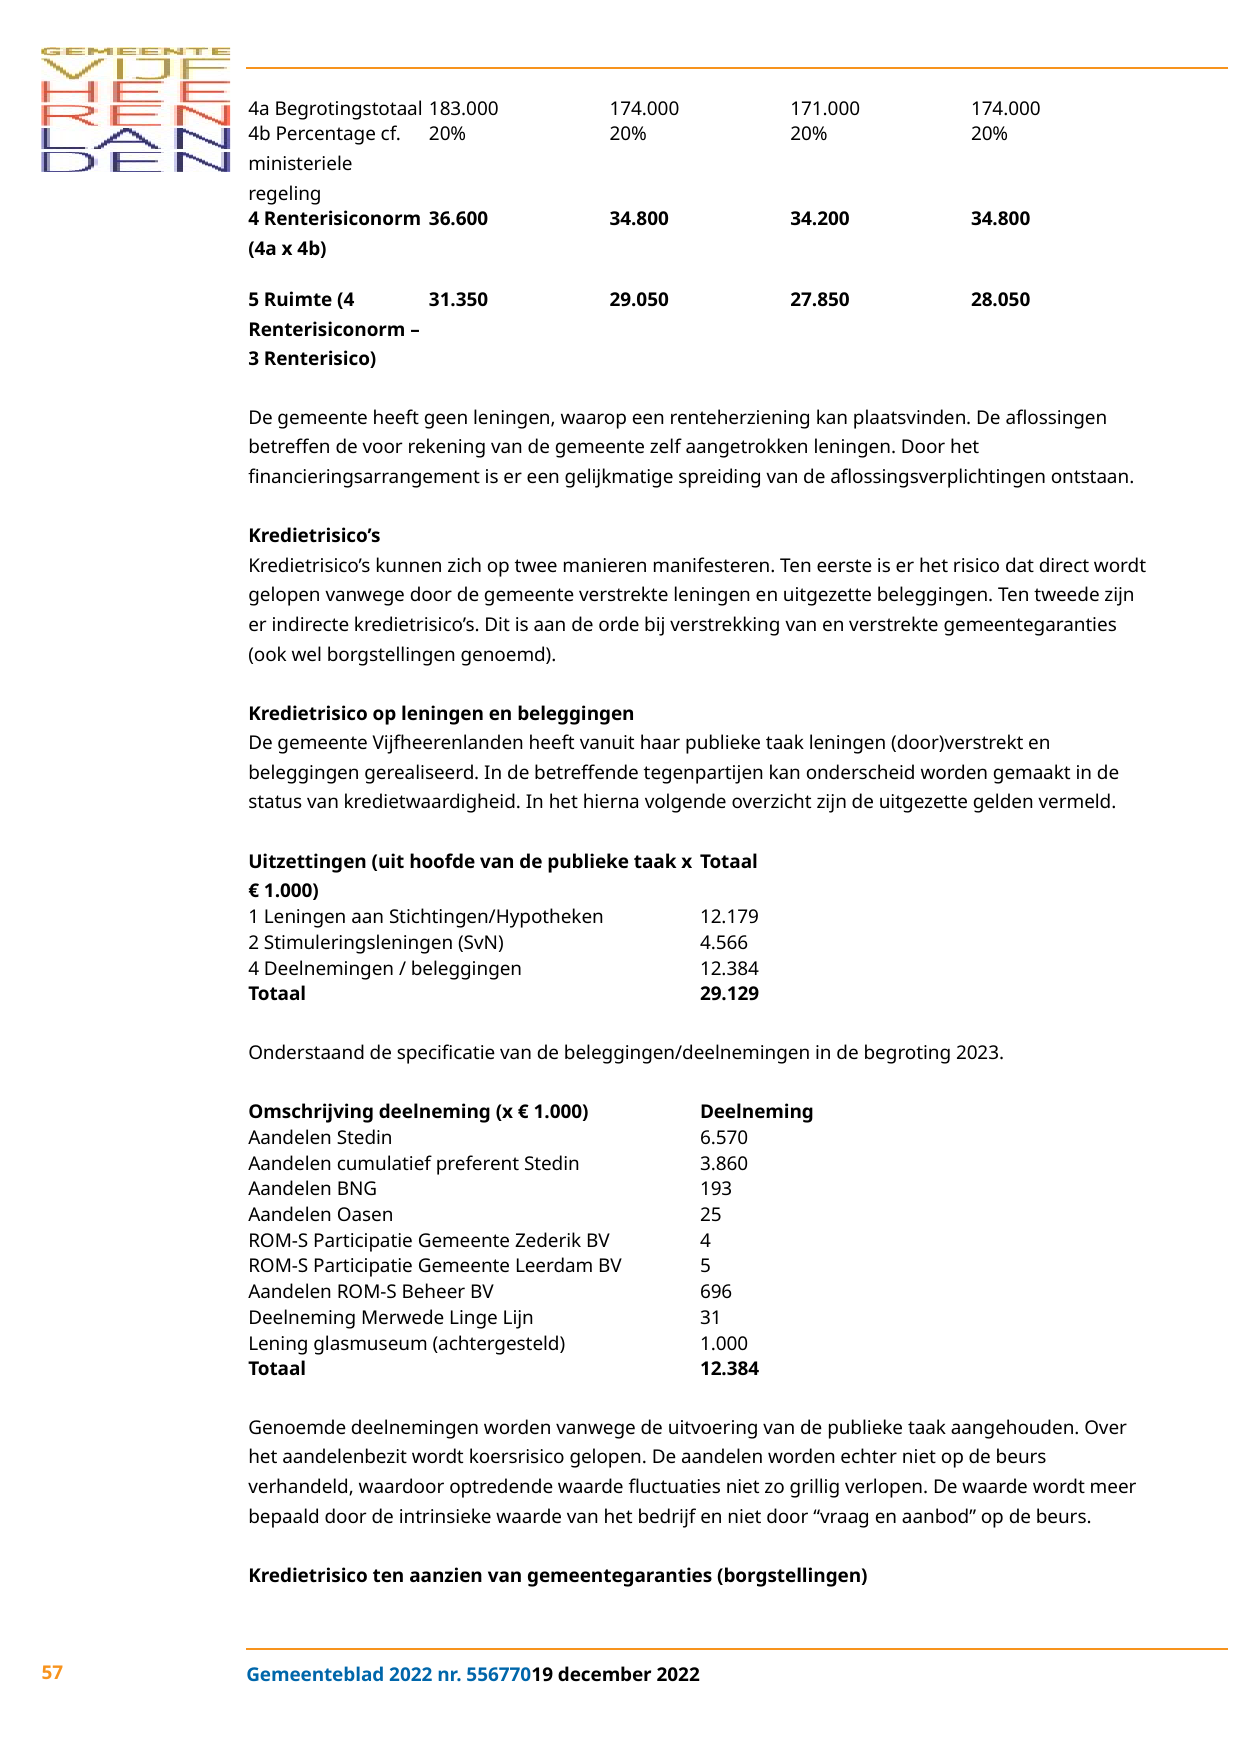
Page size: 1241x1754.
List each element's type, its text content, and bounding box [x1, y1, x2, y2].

table_header Uitzettingen (uit hoofde van de publieke taak x € 1.000) [248, 848, 700, 903]
table_cell 31.350 [429, 286, 609, 371]
table_cell 12.179 [700, 903, 1152, 929]
table_cell 28.050 [971, 286, 1152, 371]
table_cell 171.000 [790, 95, 971, 121]
table_cell 1.000 [700, 1330, 1152, 1356]
table_cell 20% [971, 121, 1152, 205]
table_cell 174.000 [609, 95, 790, 121]
table_cell Totaal [248, 981, 700, 1006]
text Kredietrisico ten aanzien van gemeentegaranties (borgstellingen) [248, 1562, 1152, 1588]
table_header Omschrijving deelneming (x € 1.000) [248, 1098, 700, 1124]
table_cell 174.000 [971, 95, 1152, 121]
text De gemeente Vijfheerenlanden heeft vanuit haar publieke taak leningen (door)verstrekt en beleggingen gerealiseerd. In de betreffende tegenpartijen kan onderscheid worden gemaakt in de status van kredietwaardigheid. In het hierna volgende overzicht zijn de uitgezette gelden vermeld. [248, 729, 1152, 814]
table_cell 20% [429, 121, 609, 205]
table_cell 2 Stimuleringsleningen (SvN) [248, 929, 700, 955]
table_cell [429, 261, 609, 286]
table_cell Aandelen Stedin [248, 1124, 700, 1150]
table_cell ROM-S Participatie Gemeente Zederik BV [248, 1227, 700, 1253]
table_cell Aandelen Oasen [248, 1201, 700, 1227]
table_cell 20% [609, 121, 790, 205]
text Kredietrisico’s [248, 522, 1152, 548]
table_cell Aandelen cumulatief preferent Stedin [248, 1150, 700, 1176]
table_cell 34.800 [609, 205, 790, 261]
table_cell 34.200 [790, 205, 971, 261]
table_cell 12.384 [700, 1356, 1152, 1381]
picture [41, 47, 231, 172]
table_cell Deelneming Merwede Linge Lijn [248, 1304, 700, 1330]
table_cell [790, 261, 971, 286]
table_cell 4 [700, 1227, 1152, 1253]
table_header Totaal [700, 848, 1152, 903]
table_cell 4 Deelnemingen / beleggingen [248, 955, 700, 981]
text Kredietrisico op leningen en beleggingen [248, 700, 1152, 726]
table_cell 1 Leningen aan Stichtingen/Hypotheken [248, 903, 700, 929]
table_cell 3.860 [700, 1150, 1152, 1176]
table_cell 20% [790, 121, 971, 205]
table_cell 12.384 [700, 955, 1152, 981]
table_cell ROM-S Participatie Gemeente Leerdam BV [248, 1253, 700, 1278]
text De gemeente heeft geen leningen, waarop een renteherziening kan plaatsvinden. De aflossingen betreffen de voor rekening van de gemeente zelf aangetrokken leningen. Door het financieringsarrangement is er een gelijkmatige spreiding van de aflossingsverplichtingen ontstaan. [248, 404, 1152, 489]
table_cell 6.570 [700, 1124, 1152, 1150]
table_cell 5 [700, 1253, 1152, 1278]
table_cell 27.850 [790, 286, 971, 371]
table_cell Aandelen BNG [248, 1176, 700, 1201]
table_cell 193 [700, 1176, 1152, 1201]
table_cell [971, 261, 1152, 286]
table_cell 31 [700, 1304, 1152, 1330]
table_cell 36.600 [429, 205, 609, 261]
text Onderstaand de specificatie van de beleggingen/deelnemingen in de begroting 2023. [248, 1039, 1152, 1065]
text Genoemde deelnemingen worden vanwege de uitvoering van de publieke taak aangehouden. Over het aandelenbezit wordt koersrisico gelopen. De aandelen worden echter niet op de beurs verhandeld, waardoor optredende waarde fluctuaties niet zo grillig verlopen. De waarde wordt meer bepaald door de intrinsieke waarde van het bedrijf en niet door “vraag en aanbod” op de beurs. [248, 1414, 1152, 1529]
table_cell 183.000 [429, 95, 609, 121]
table_cell 5 Ruimte (4 Renterisiconorm – 3 Renterisico) [248, 286, 429, 371]
table_header Deelneming [700, 1098, 1152, 1124]
table_cell Aandelen ROM-S Beheer BV [248, 1279, 700, 1304]
table_cell Lening glasmuseum (achtergesteld) [248, 1330, 700, 1356]
table_cell [248, 261, 429, 286]
table_cell 4a Begrotingstotaal [248, 95, 429, 121]
table_cell 4 Renterisiconorm (4a x 4b) [248, 205, 429, 261]
table_cell Totaal [248, 1356, 700, 1381]
table_cell [609, 261, 790, 286]
table_cell 34.800 [971, 205, 1152, 261]
text Kredietrisico’s kunnen zich op twee manieren manifesteren. Ten eerste is er het risico dat direct wordt gelopen vanwege door de gemeente verstrekte leningen en uitgezette beleggingen. Ten tweede zijn er indirecte kredietrisico’s. Dit is aan de orde bij verstrekking van en verstrekte gemeentegaranties (ook wel borgstellingen genoemd). [248, 552, 1152, 667]
table_cell 29.050 [609, 286, 790, 371]
table_cell 25 [700, 1201, 1152, 1227]
table_cell 696 [700, 1279, 1152, 1304]
table_cell 4b Percentage cf. ministeriele regeling [248, 121, 429, 205]
table_cell 4.566 [700, 929, 1152, 955]
table_cell 29.129 [700, 981, 1152, 1006]
